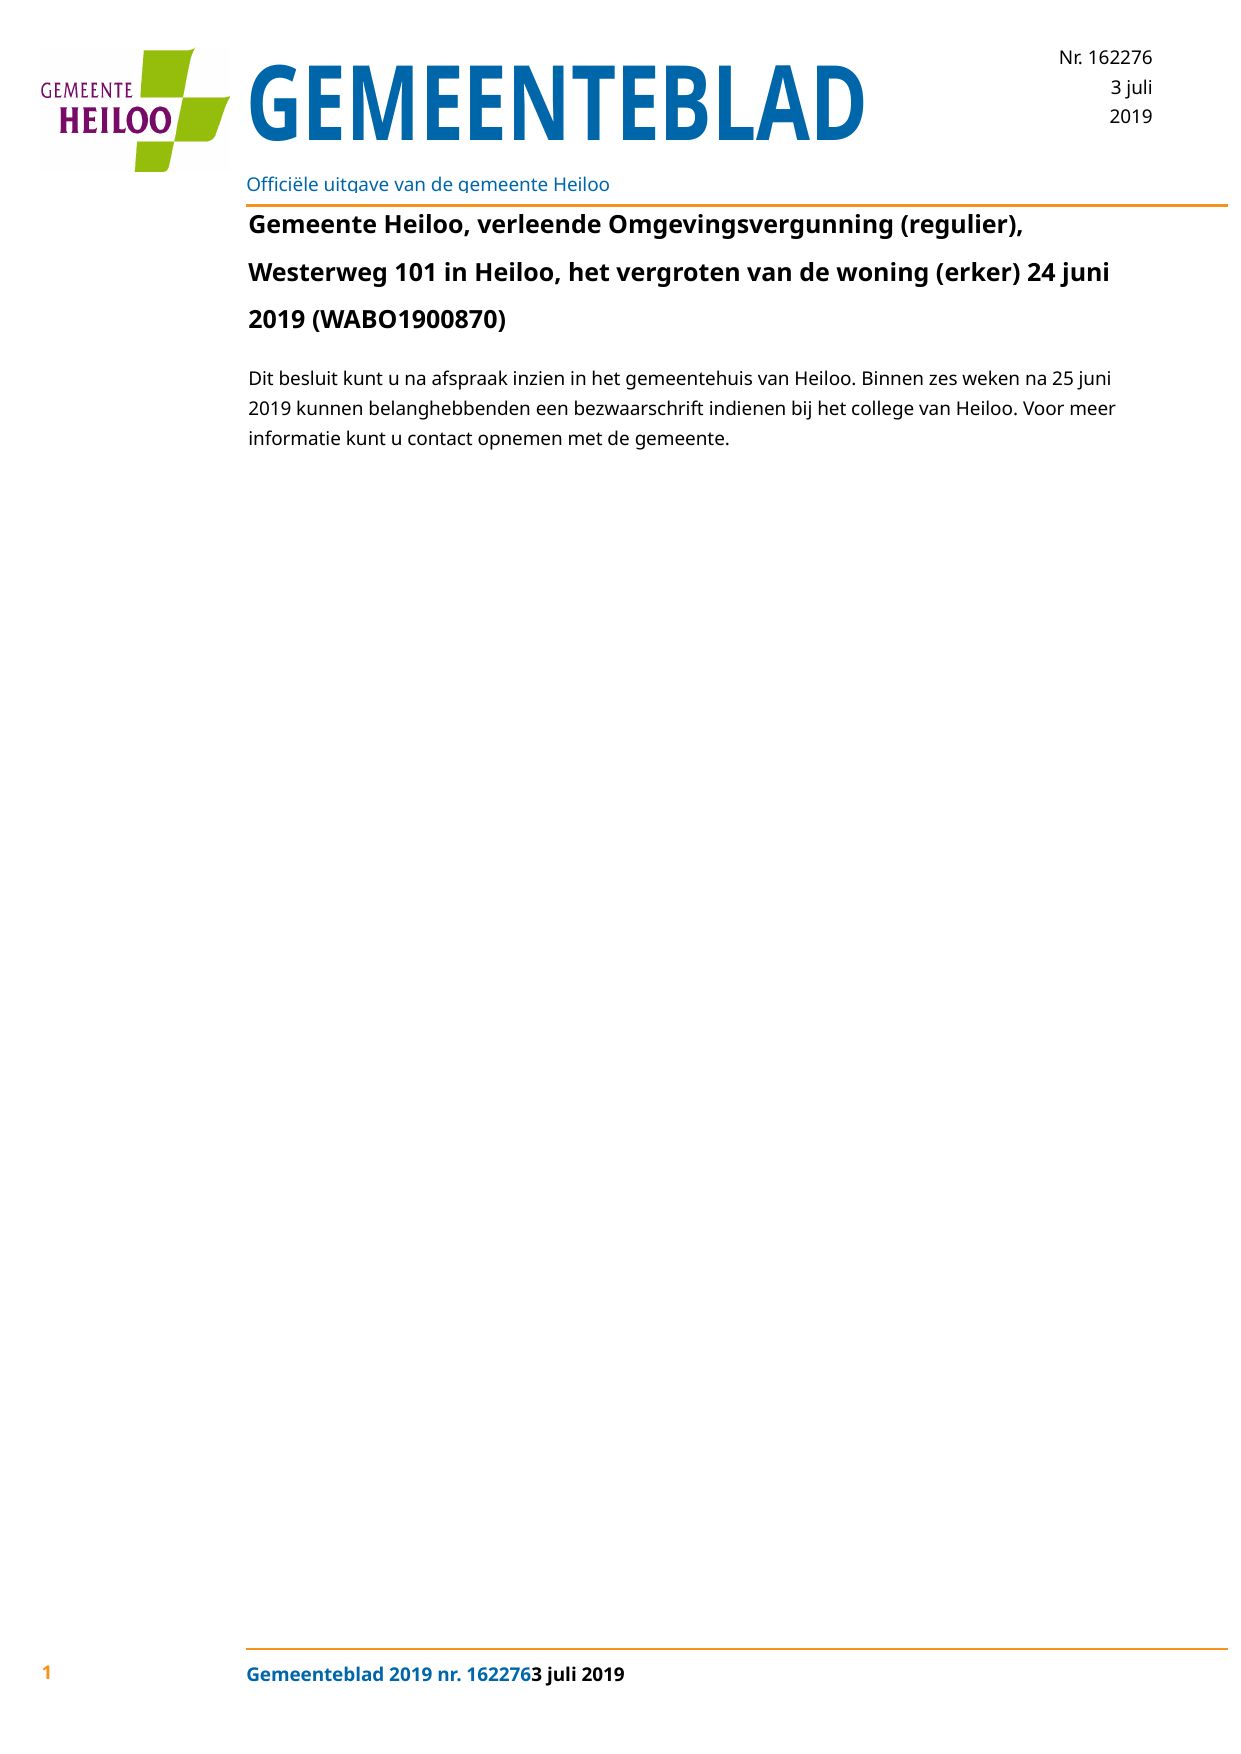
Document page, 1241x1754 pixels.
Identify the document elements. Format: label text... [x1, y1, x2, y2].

text Gemeente Heiloo, verleende Omgevingsvergunning (regulier), Westerweg 101 in Heiloo, het vergroten van de woning (erker) 24 juni 2019 (WABO1900870) [248, 207, 1152, 336]
picture [41, 47, 231, 172]
text Dit besluit kunt u na afspraak inzien in het gemeentehuis van Heiloo. Binnen zes weken na 25 juni 2019 kunnen belanghebbenden een bezwaarschrift indienen bij het college van Heiloo. Voor meer informatie kunt u contact opnemen met de gemeente. [248, 366, 1152, 450]
